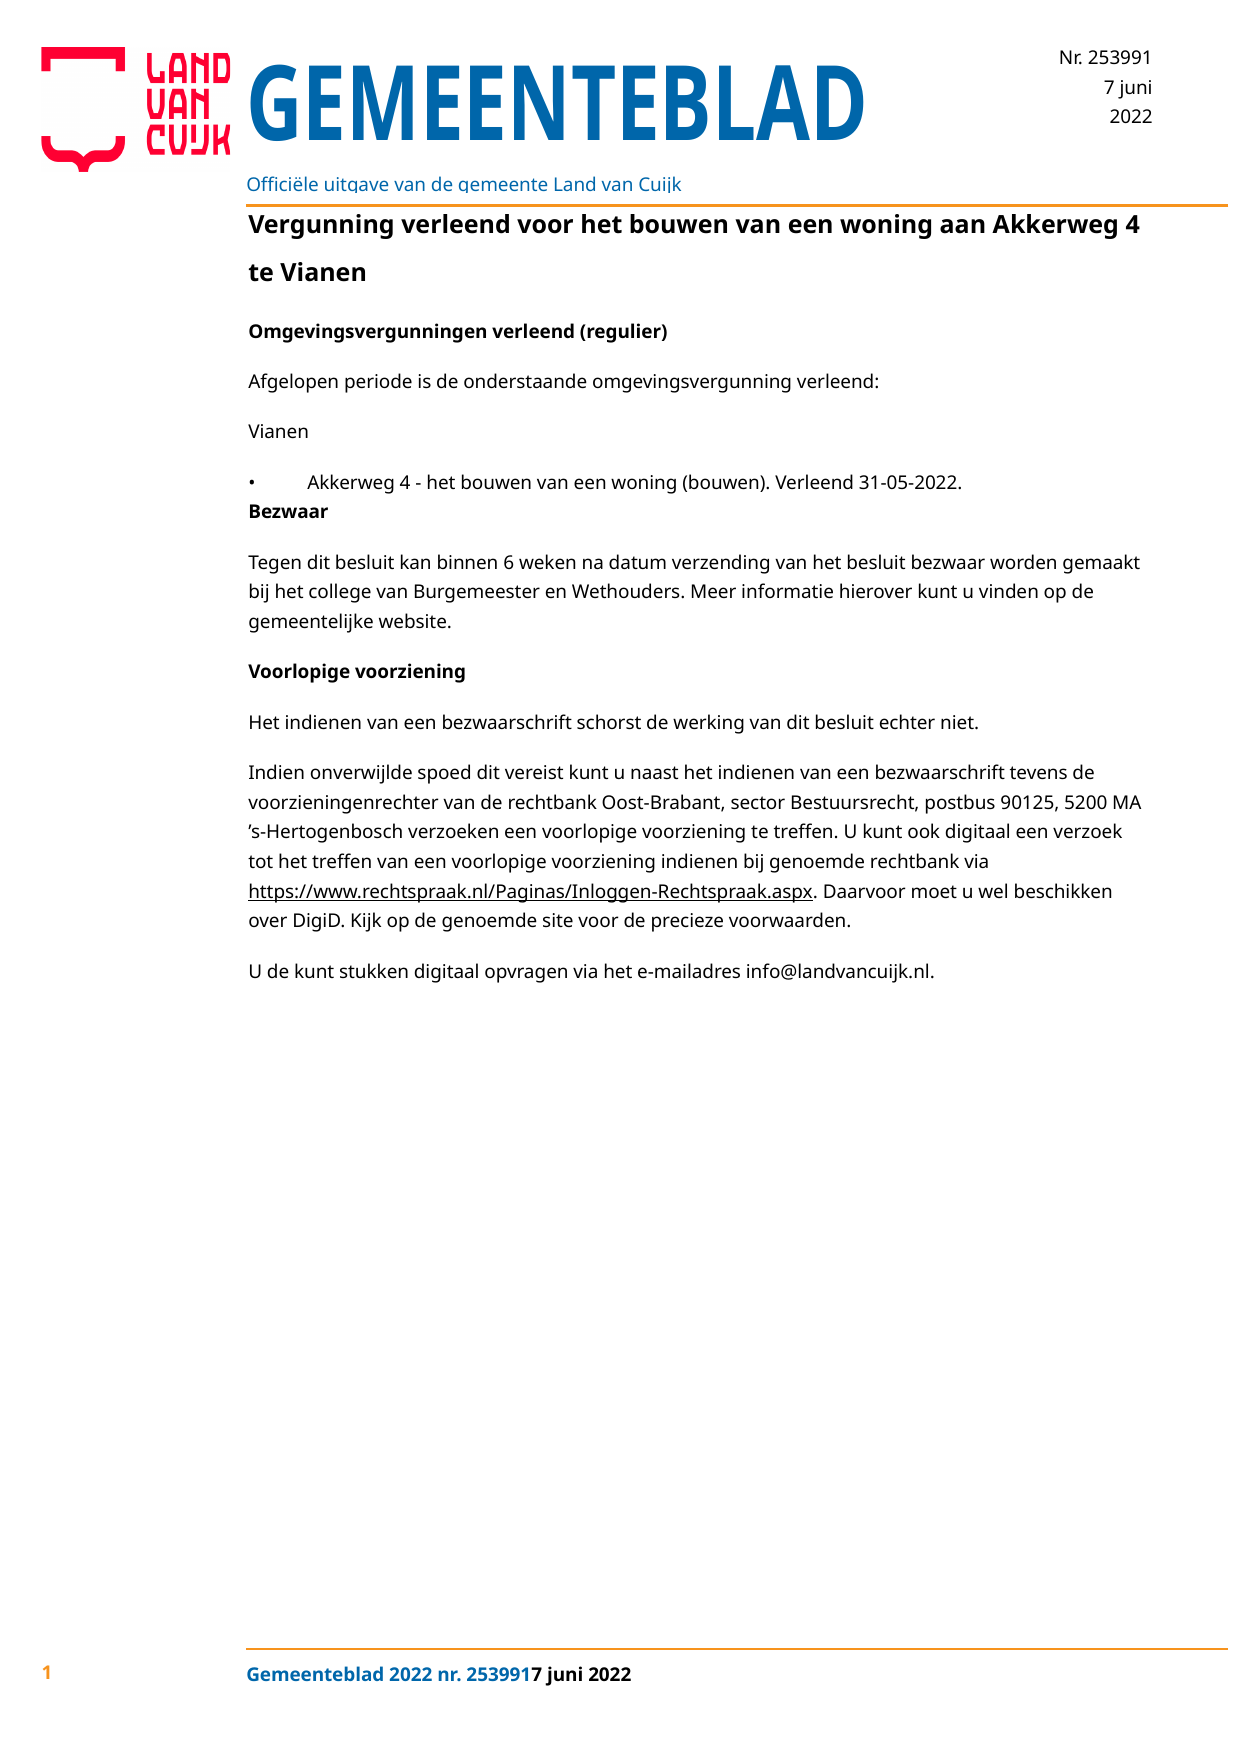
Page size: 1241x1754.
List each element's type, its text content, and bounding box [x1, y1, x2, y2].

text Indien onverwijlde spoed dit vereist kunt u naast het indienen van een bezwaarschrift tevens de voorzieningenrechter van de rechtbank Oost-Brabant, sector Bestuursrecht, postbus 90125, 5200 MA ’s-Hertogenbosch verzoeken een voorlopige voorziening te treffen. U kunt ook digitaal een verzoek tot het treffen van een voorlopige voorziening indienen bij genoemde rechtbank via https://www.rechtspraak.nl/Paginas/Inloggen-Rechtspraak.aspx. Daarvoor moet u wel beschikken over DigiD. Kijk op de genoemde site voor de precieze voorwaarden. [248, 759, 1152, 933]
list Akkerweg 4 - het bouwen van een woning (bouwen). Verleend 31-05-2022. [248, 469, 1152, 495]
text Afgelopen periode is de onderstaande omgevingsvergunning verleend: [248, 368, 1152, 394]
text U de kunt stukken digitaal opvragen via het e-mailadres info@landvancuijk.nl. [248, 958, 1152, 984]
text Tegen dit besluit kan binnen 6 weken na datum verzending van het besluit bezwaar worden gemaakt bij het college van Burgemeester en Wethouders. Meer informatie hierover kunt u vinden op de gemeentelijke website. [248, 549, 1152, 634]
text Het indienen van een bezwaarschrift schorst de werking van dit besluit echter niet. [248, 709, 1152, 735]
text Omgevingsvergunningen verleend (regulier) [248, 318, 1152, 344]
text Voorlopige voorziening [248, 659, 1152, 684]
text Vianen [248, 419, 1152, 444]
text Bezwaar [248, 499, 1152, 524]
text Vergunning verleend voor het bouwen van een woning aan Akkerweg 4 te Vianen [248, 207, 1152, 288]
picture [41, 47, 231, 172]
